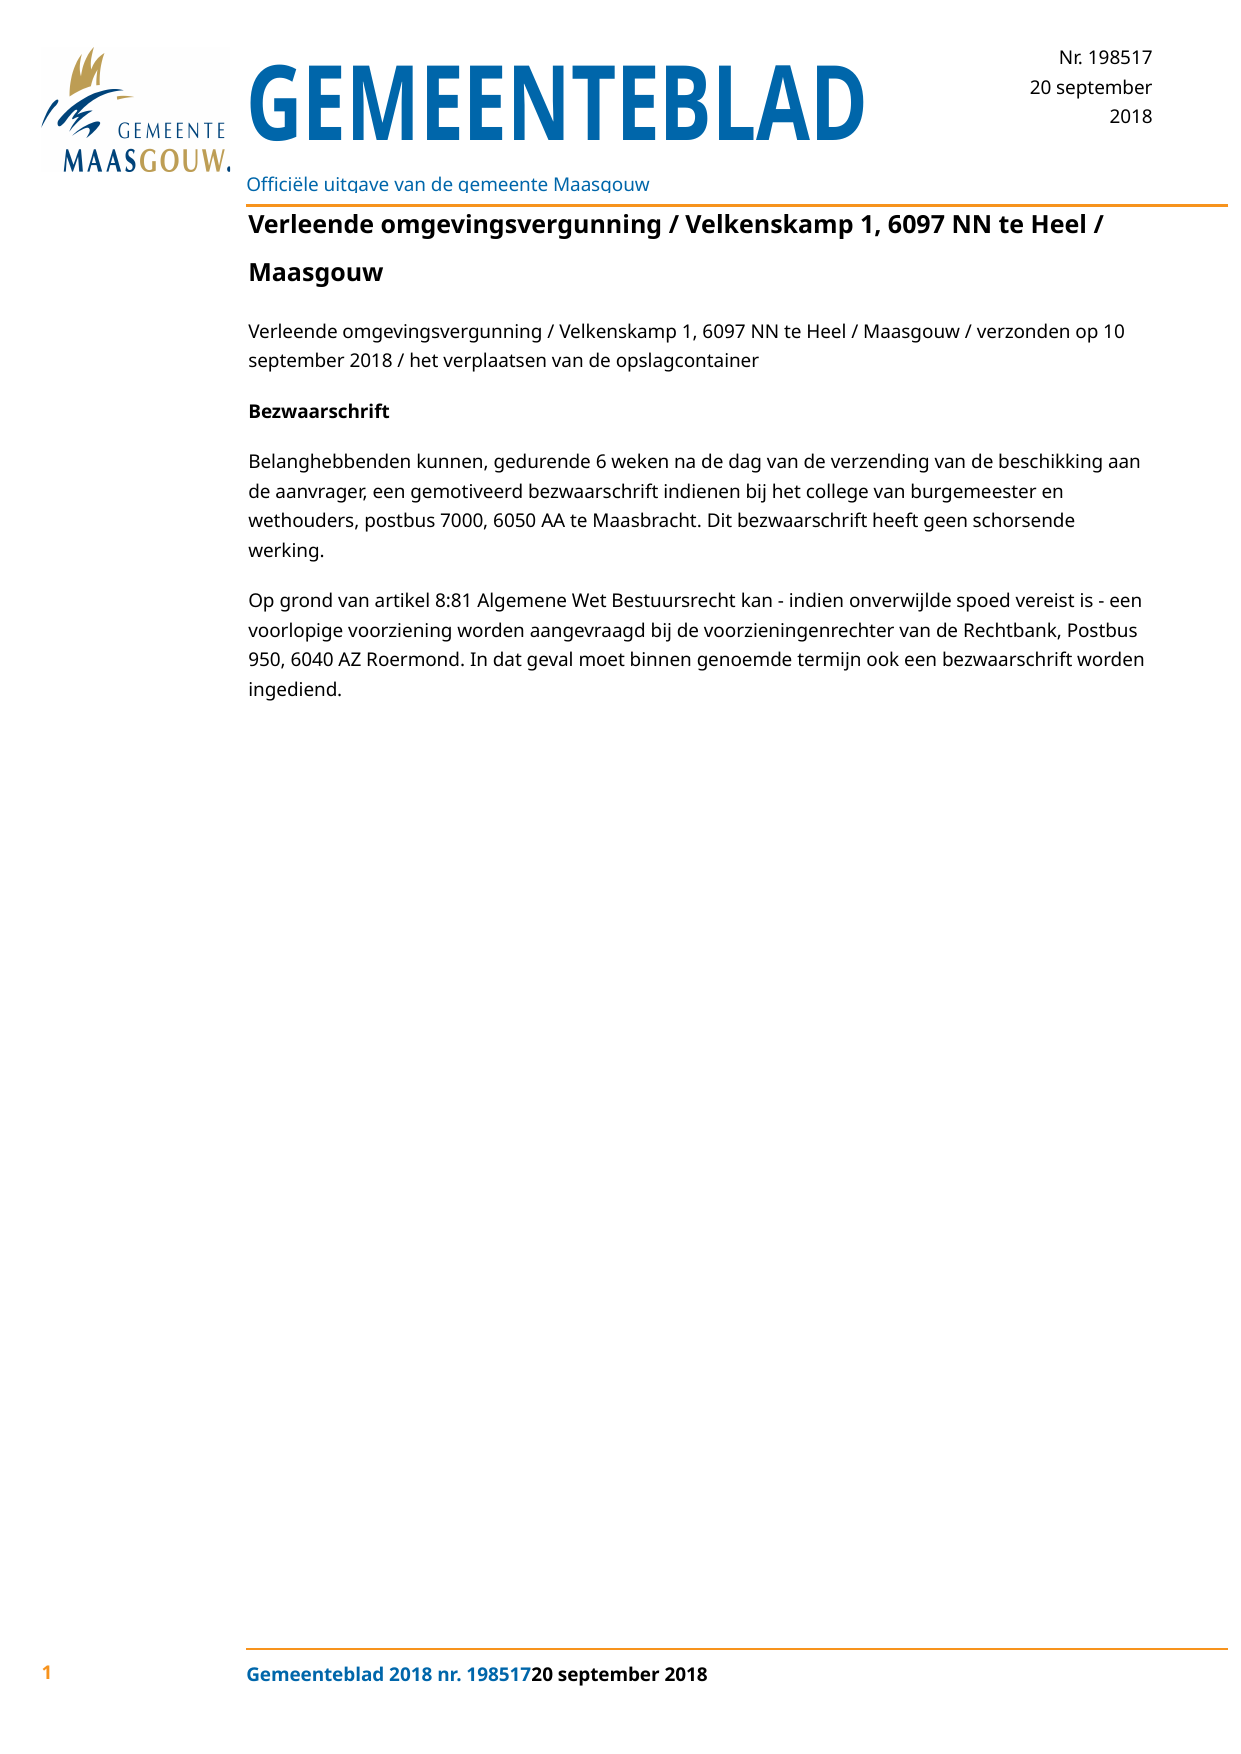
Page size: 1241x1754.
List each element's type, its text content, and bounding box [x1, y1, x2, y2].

text Verleende omgevingsvergunning / Velkenskamp 1, 6097 NN te Heel / Maasgouw / verzonden op 10 september 2018 / het verplaatsen van de opslagcontainer [248, 318, 1152, 373]
text Belanghebbenden kunnen, gedurende 6 weken na de dag van de verzending van de beschikking aan de aanvrager, een gemotiveerd bezwaarschrift indienen bij het college van burgemeester en wethouders, postbus 7000, 6050 AA te Maasbracht. Dit bezwaarschrift heeft geen schorsende werking. [248, 448, 1152, 563]
text Verleende omgevingsvergunning / Velkenskamp 1, 6097 NN te Heel / Maasgouw [248, 207, 1152, 288]
text Op grond van artikel 8:81 Algemene Wet Bestuursrecht kan - indien onverwijlde spoed vereist is - een voorlopige voorziening worden aangevraagd bij de voorzieningenrechter van de Rechtbank, Postbus 950, 6040 AZ Roermond. In dat geval moet binnen genoemde termijn ook een bezwaarschrift worden ingediend. [248, 587, 1152, 702]
picture [41, 47, 231, 172]
text Bezwaarschrift [248, 398, 1152, 424]
